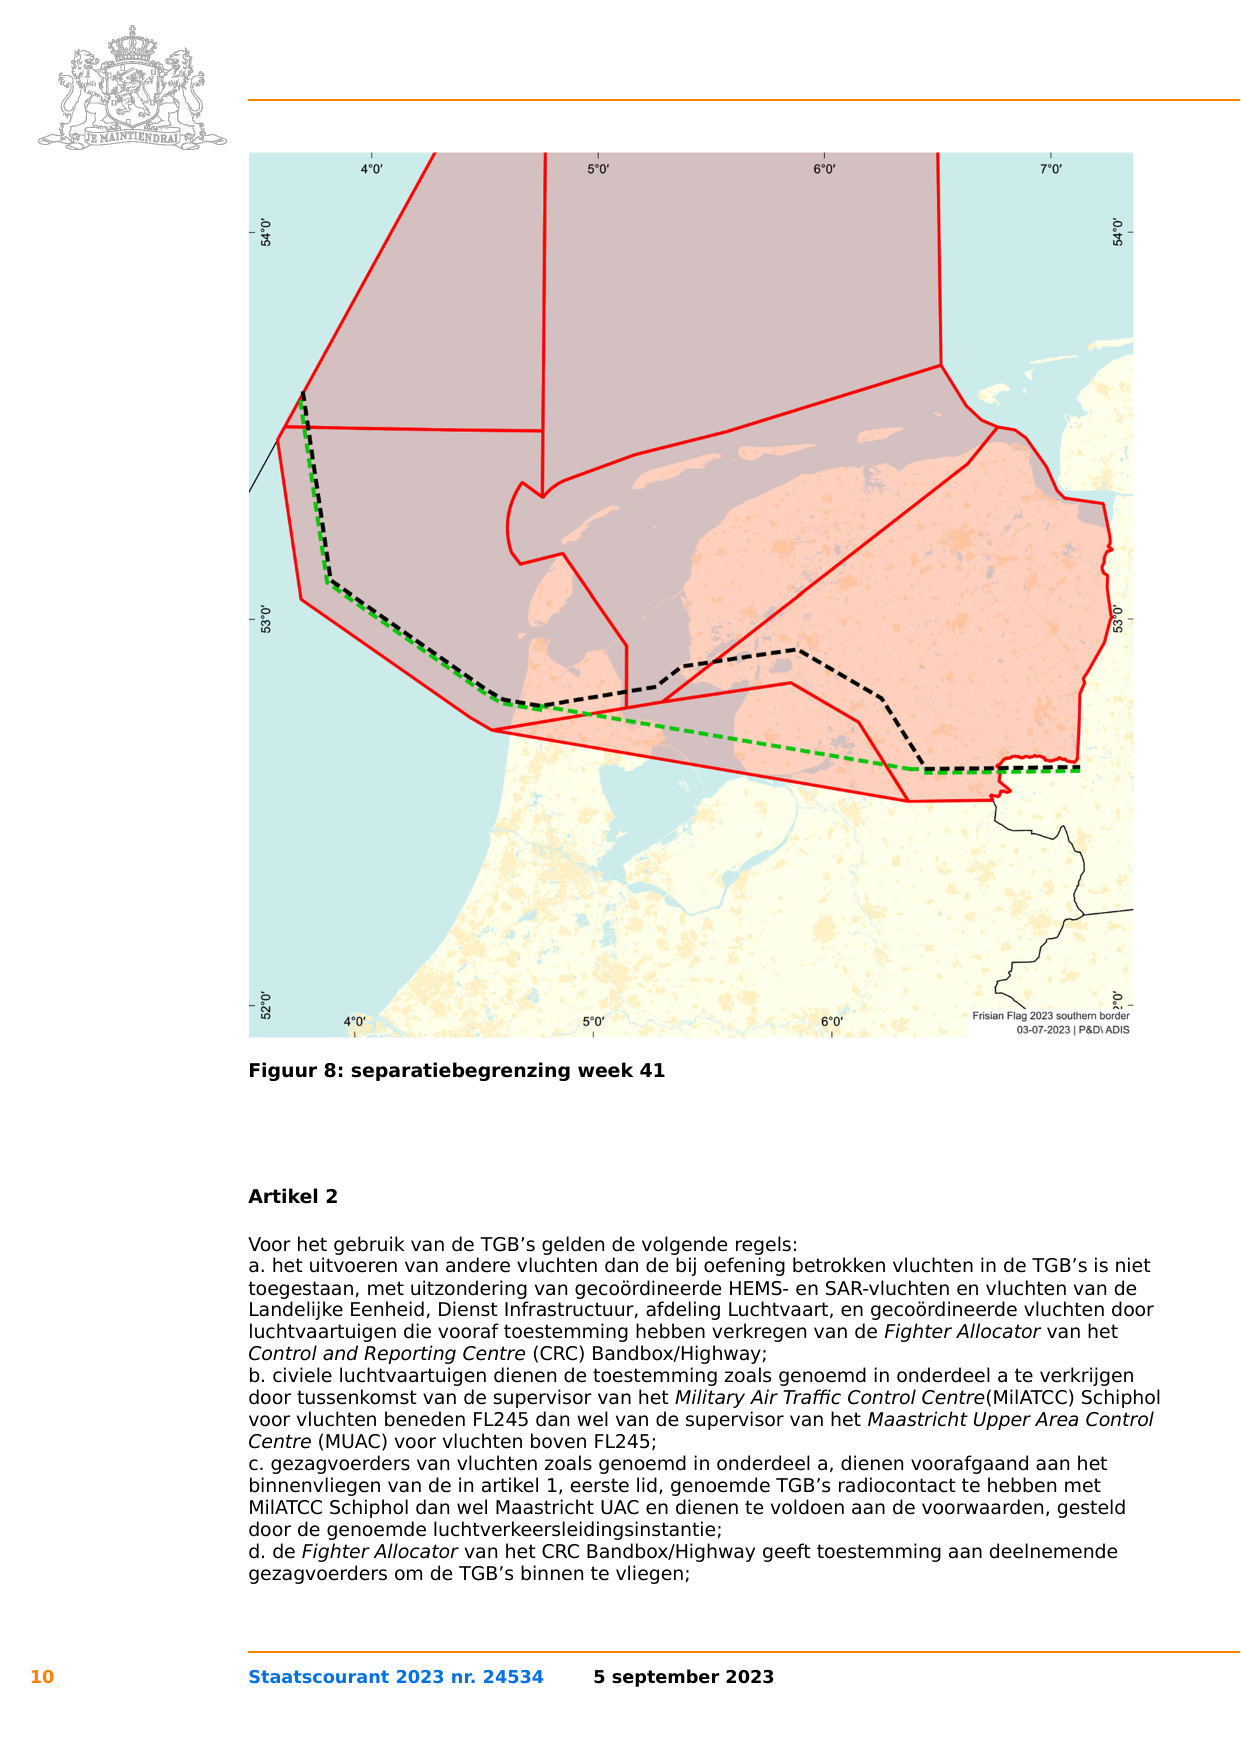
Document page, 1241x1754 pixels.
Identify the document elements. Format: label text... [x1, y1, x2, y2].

text a. het uitvoeren van andere vluchten dan de bij oefening betrokken vluchten in de TGB’s is niet toegestaan, met uitzondering van gecoördineerde HEMS- en SAR-vluchten en vluchten van de Landelijke Eenheid, Dienst Infrastructuur, afdeling Luchtvaart, en gecoördineerde vluchten door luchtvaartuigen die vooraf toestemming hebben verkregen van de Fighter Allocator van het Control and Reporting Centre (CRC) Bandbox/Highway; [248, 1255, 1163, 1365]
text d. de Fighter Allocator van het CRC Bandbox/Highway geeft toestemming aan deelnemende gezagvoerders om de TGB’s binnen te vliegen; [248, 1541, 1163, 1585]
picture [38, 25, 227, 150]
subtitle Artikel 2 [248, 1186, 1163, 1208]
text b. civiele luchtvaartuigen dienen de toestemming zoals genoemd in onderdeel a te verkrijgen door tussenkomst van de supervisor van het Military Air Traffic Control Centre(MilATCC) Schiphol voor vluchten beneden FL245 dan wel van de supervisor van het Maastricht Upper Area Control Centre (MUAC) voor vluchten boven FL245; [248, 1365, 1163, 1453]
text c. gezagvoerders van vluchten zoals genoemd in onderdeel a, dienen voorafgaand aan het binnenvliegen van de in artikel 1, eerste lid, genoemde TGB’s radiocontact te hebben met MilATCC Schiphol dan wel Maastricht UAC en dienen te voldoen aan de voorwaarden, gesteld door de genoemde luchtverkeersleidingsinstantie; [248, 1453, 1163, 1541]
text Figuur 8: separatiebegrenzing week 41 [248, 1059, 1134, 1081]
text Voor het gebruik van de TGB’s gelden de volgende regels: [248, 1233, 1163, 1255]
picture [248, 151, 1134, 1038]
